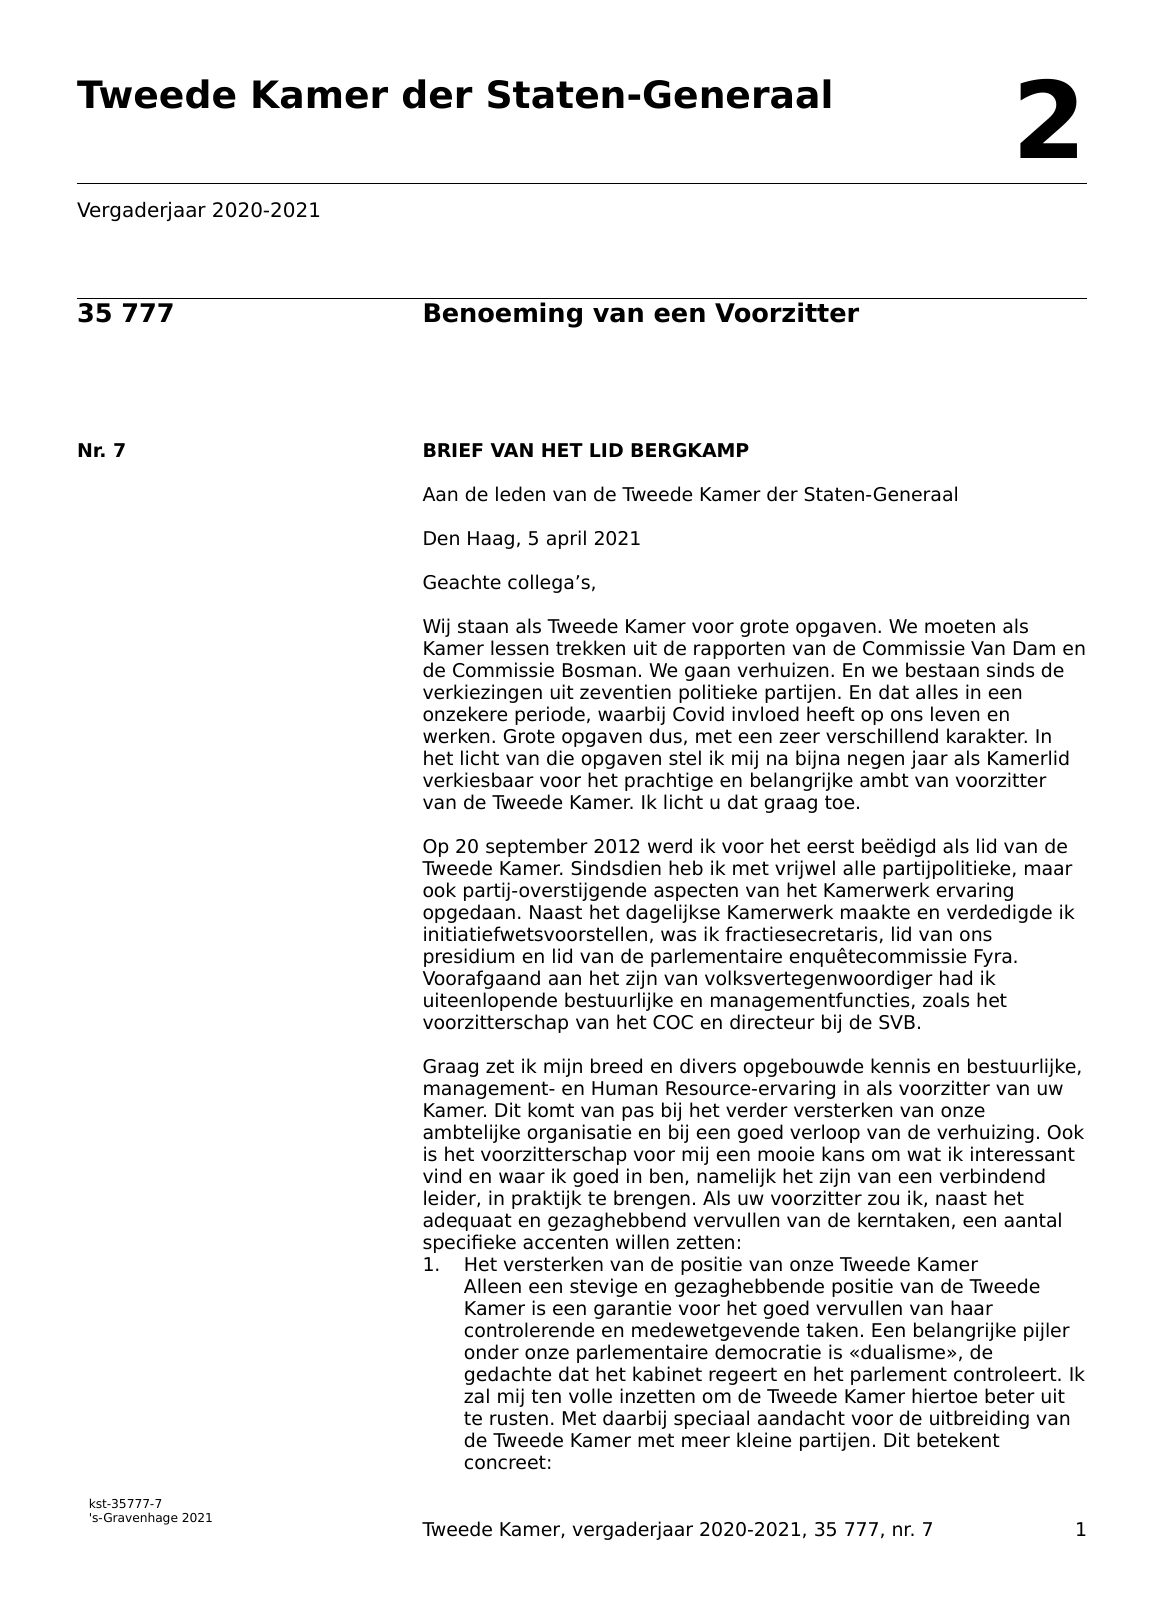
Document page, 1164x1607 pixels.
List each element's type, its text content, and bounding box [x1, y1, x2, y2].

text Alleen een stevige en gezaghebbende positie van de Tweede Kamer is een garantie voor het goed vervullen van haar controlerende en medewetgevende taken. Een belangrijke pijler onder onze parlementaire democratie is «dualisme», de gedachte dat het kabinet regeert en het parlement controleert. Ik zal mij ten volle inzetten om de Tweede Kamer hiertoe beter uit te rusten. Met daarbij speciaal aandacht voor de uitbreiding van de Tweede Kamer met meer kleine partijen. Dit betekent concreet: [464, 1276, 1087, 1474]
text Geachte collega’s, [422, 572, 1087, 594]
text Den Haag, 5 april 2021 [422, 528, 1087, 550]
text kst-35777-7 [88, 1497, 323, 1511]
table_header Tweede Kamer der Staten-Generaal [77, 59, 886, 183]
text Aan de leden van de Tweede Kamer der Staten-Generaal [422, 484, 1087, 506]
text Graag zet ik mijn breed en divers opgebouwde kennis en bestuurlijke, management- en Human Resource-ervaring in als voorzitter van uw Kamer. Dit komt van pas bij het verder versterken van onze ambtelijke organisatie en bij een goed verloop van de verhuizing. Ook is het voorzitterschap voor mij een mooie kans om wat ik interessant vind en waar ik goed in ben, namelijk het zijn van een verbindend leider, in praktijk te brengen. Als uw voorzitter zou ik, naast het adequaat en gezaghebbend vervullen van de kerntaken, een aantal specifieke accenten willen zetten: [422, 1056, 1087, 1254]
subtitle 35 777 Benoeming van een Voorzitter [77, 299, 1087, 329]
table_header 2 [886, 59, 1087, 183]
text Op 20 september 2012 werd ik voor het eerst beëdigd als lid van de Tweede Kamer. Sindsdien heb ik met vrijwel alle partijpolitieke, maar ook partij-overstijgende aspecten van het Kamerwerk ervaring opgedaan. Naast het dagelijkse Kamerwerk maakte en verdedigde ik initiatiefwetsvoorstellen, was ik fractiesecretaris, lid van ons presidium en lid van de parlementaire enquêtecommissie Fyra. Voorafgaand aan het zijn van volksvertegenwoordiger had ik uiteenlopende bestuurlijke en managementfuncties, zoals het voorzitterschap van het COC en directeur bij de SVB. [422, 836, 1087, 1034]
table_cell Vergaderjaar 2020-2021 [77, 184, 1087, 298]
text 's-Gravenhage 2021 [88, 1511, 323, 1525]
text 1. Het versterken van de positie van onze Tweede Kamer [422, 1254, 1087, 1276]
subtitle Nr. 7 BRIEF VAN HET LID BERGKAMP [77, 440, 1087, 462]
text Wij staan als Tweede Kamer voor grote opgaven. We moeten als Kamer lessen trekken uit de rapporten van de Commissie Van Dam en de Commissie Bosman. We gaan verhuizen. En we bestaan sinds de verkiezingen uit zeventien politieke partijen. En dat alles in een onzekere periode, waarbij Covid invloed heeft op ons leven en werken. Grote opgaven dus, met een zeer verschillend karakter. In het licht van die opgaven stel ik mij na bijna negen jaar als Kamerlid verkiesbaar voor het prachtige en belangrijke ambt van voorzitter van de Tweede Kamer. Ik licht u dat graag toe. [422, 616, 1087, 814]
